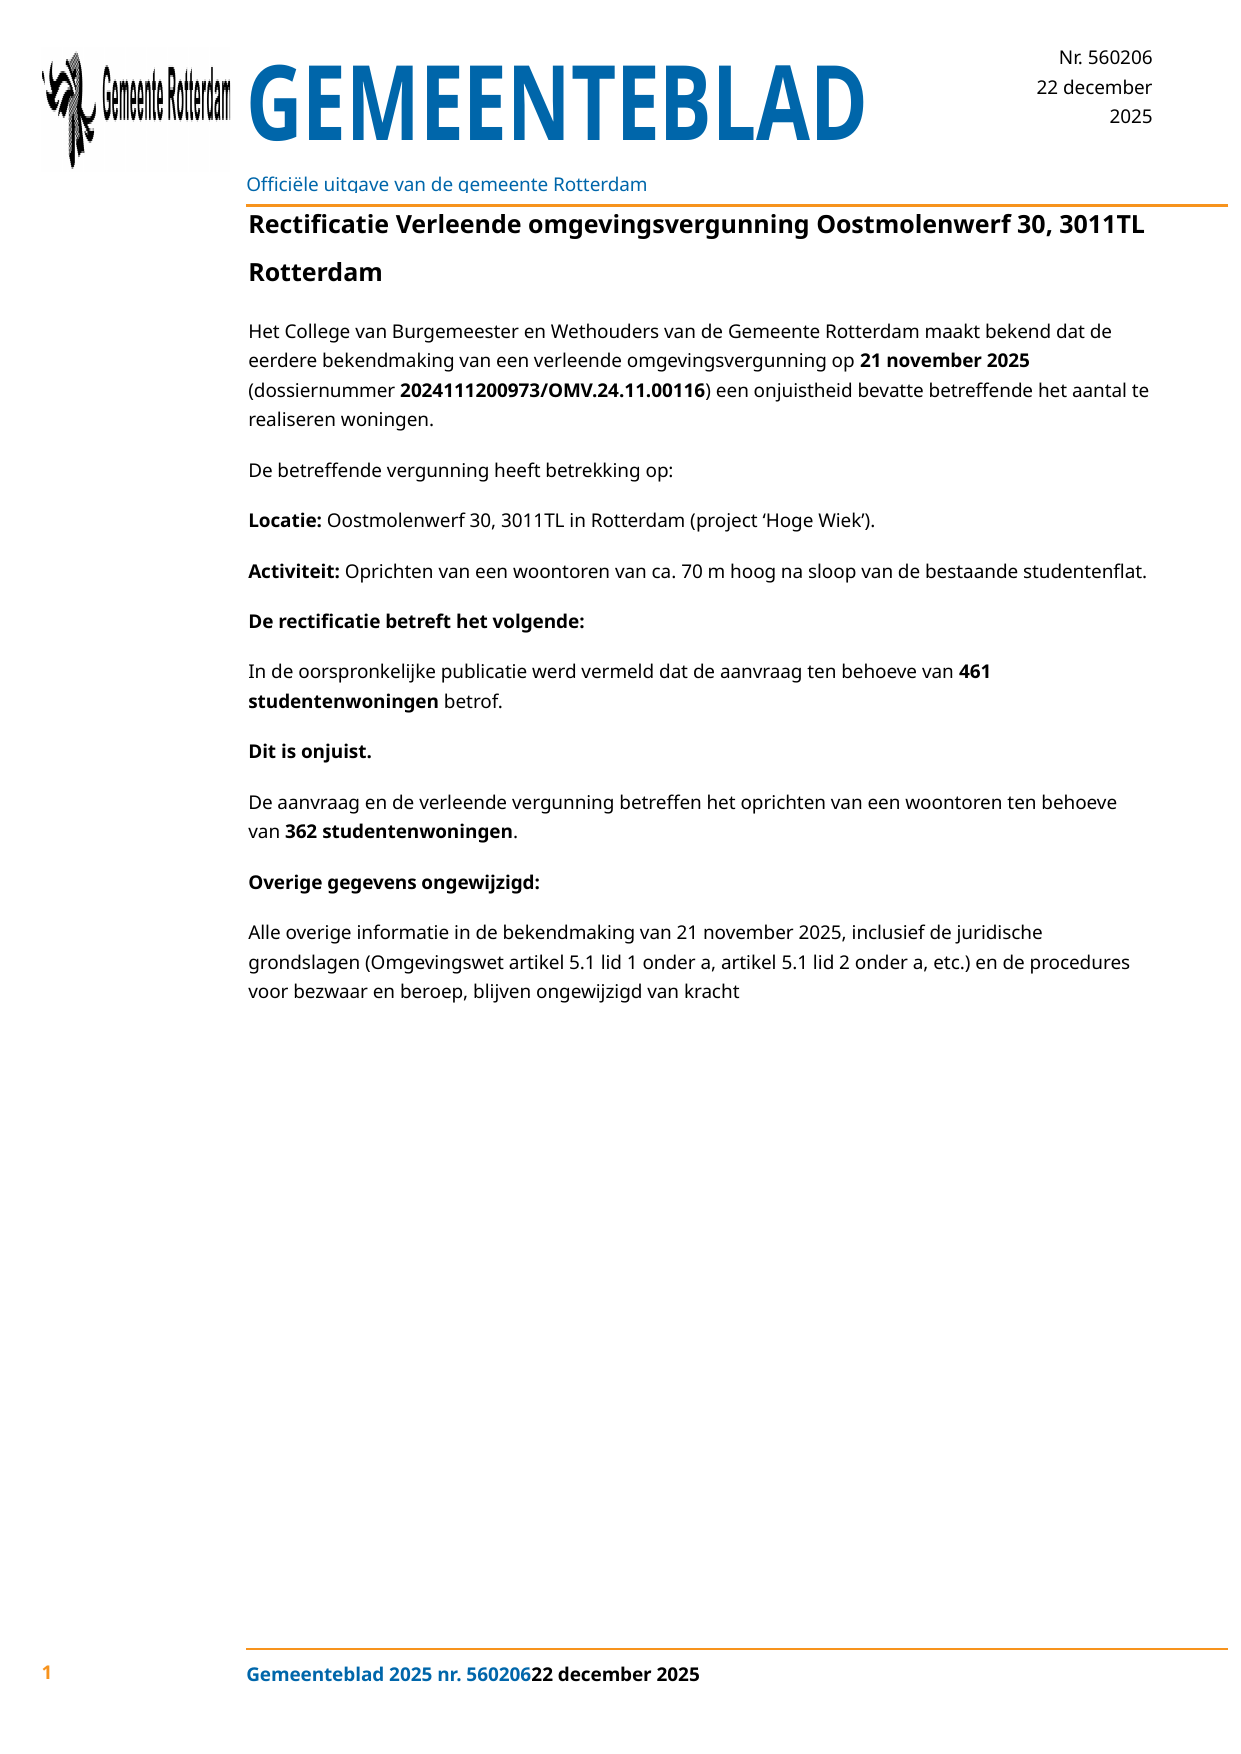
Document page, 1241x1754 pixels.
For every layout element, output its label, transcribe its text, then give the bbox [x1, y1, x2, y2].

text Activiteit: Oprichten van een woontoren van ca. 70 m hoog na sloop van de bestaande studentenflat. [248, 558, 1152, 584]
text De betreffende vergunning heeft betrekking op: [248, 457, 1152, 483]
text De rectificatie betreft het volgende: [248, 608, 1152, 634]
text Locatie: Oostmolenwerf 30, 3011TL in Rotterdam (project ‘Hoge Wiek’). [248, 507, 1152, 533]
text De aanvraag en de verleende vergunning betreffen het oprichten van een woontoren ten behoeve van 362 studentenwoningen. [248, 789, 1152, 844]
text In de oorspronkelijke publicatie werd vermeld dat de aanvraag ten behoeve van 461 studentenwoningen betrof. [248, 659, 1152, 714]
text Overige gegevens ongewijzigd: [248, 869, 1152, 895]
text Dit is onjuist. [248, 739, 1152, 764]
text Alle overige informatie in de bekendmaking van 21 november 2025, inclusief de juridische grondslagen (Omgevingswet artikel 5.1 lid 1 onder a, artikel 5.1 lid 2 onder a, etc.) en de procedures voor bezwaar en beroep, blijven ongewijzigd van kracht [248, 919, 1152, 1004]
picture [41, 47, 231, 172]
text Rectificatie Verleende omgevingsvergunning Oostmolenwerf 30, 3011TL Rotterdam [248, 207, 1152, 288]
text Het College van Burgemeester en Wethouders van de Gemeente Rotterdam maakt bekend dat de eerdere bekendmaking van een verleende omgevingsvergunning op 21 november 2025 (dossiernummer 2024111200973/OMV.24.11.00116) een onjuistheid bevatte betreffende het aantal te realiseren woningen. [248, 318, 1152, 432]
